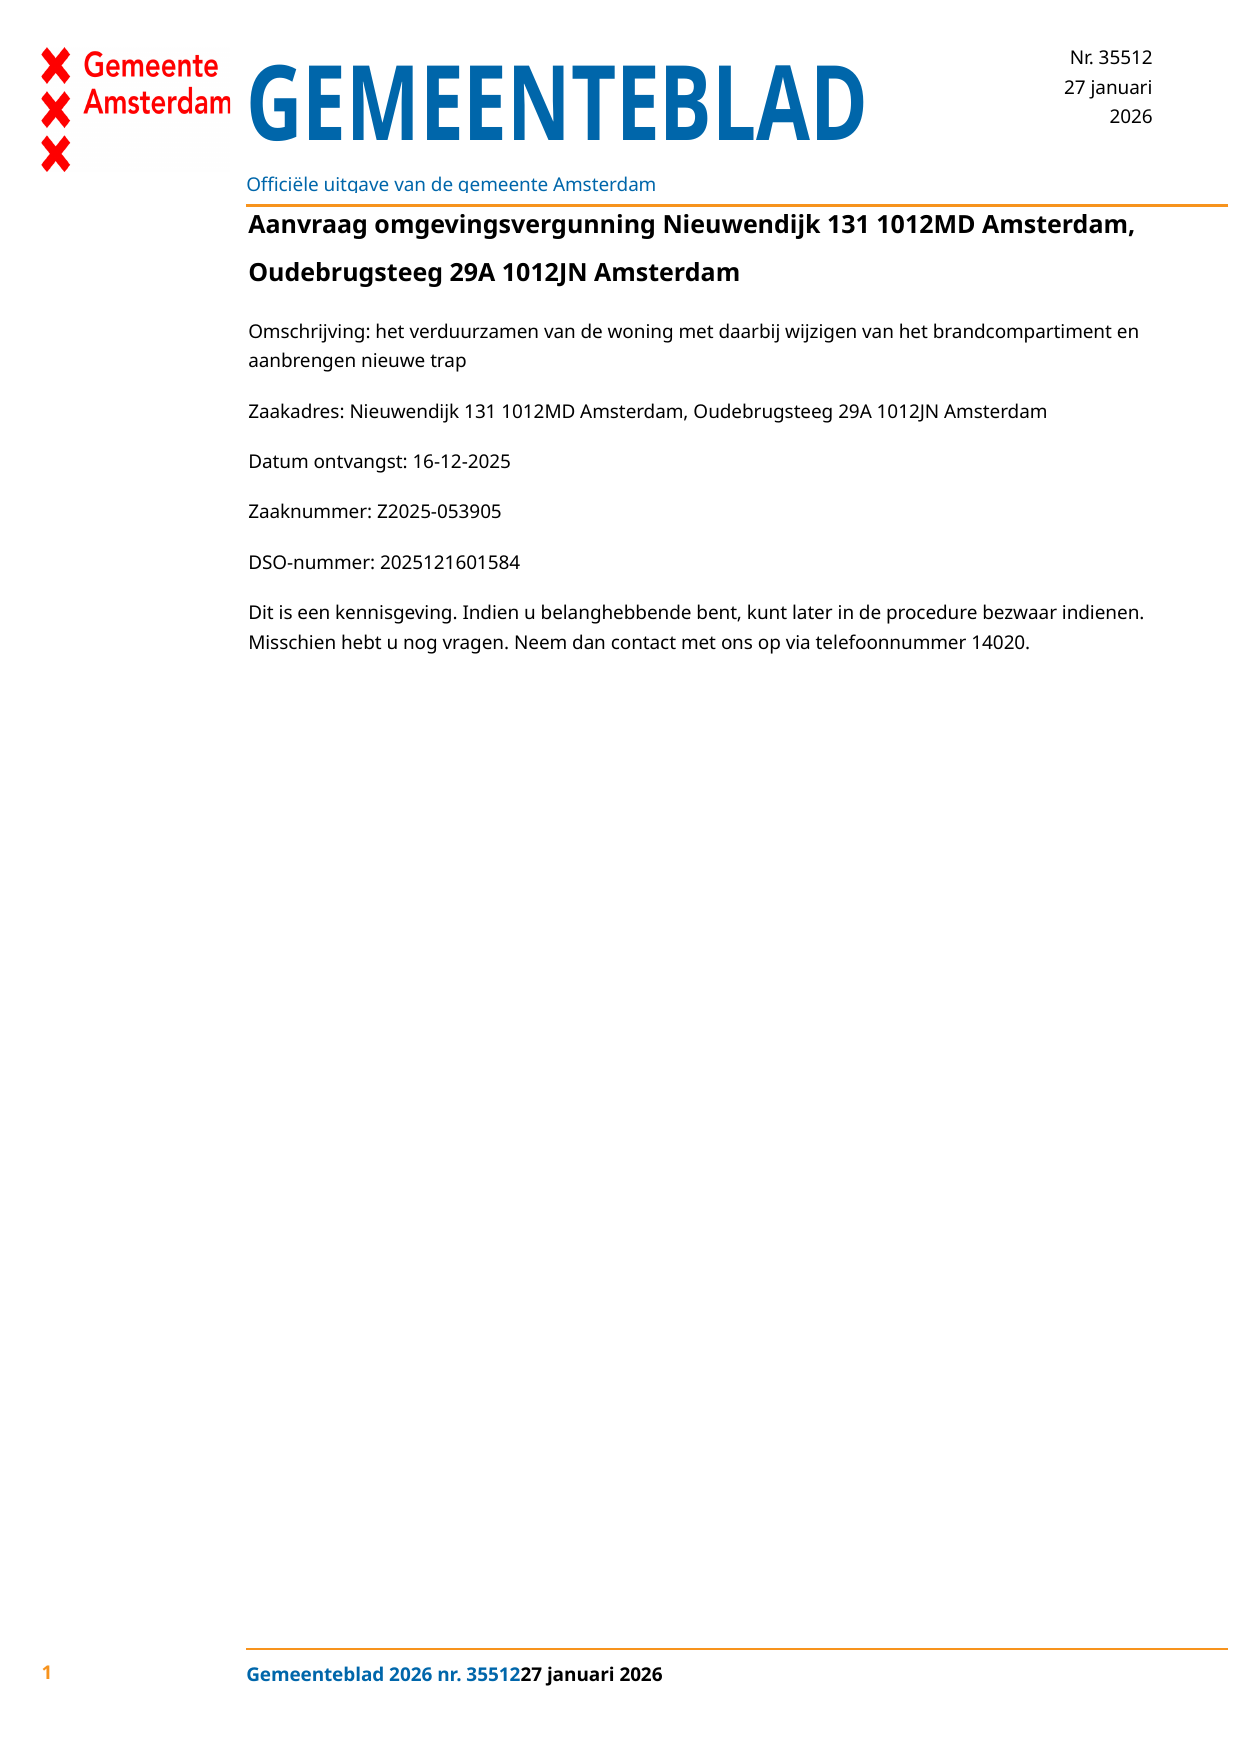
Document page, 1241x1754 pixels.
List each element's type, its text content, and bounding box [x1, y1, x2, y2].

text Dit is een kennisgeving. Indien u belanghebbende bent, kunt later in de procedure bezwaar indienen. Misschien hebt u nog vragen. Neem dan contact met ons op via telefoonnummer 14020. [248, 599, 1152, 655]
text Omschrijving: het verduurzamen van de woning met daarbij wijzigen van het brandcompartiment en aanbrengen nieuwe trap [248, 318, 1152, 373]
text Aanvraag omgevingsvergunning Nieuwendijk 131 1012MD Amsterdam, Oudebrugsteeg 29A 1012JN Amsterdam [248, 207, 1152, 288]
text Zaakadres: Nieuwendijk 131 1012MD Amsterdam, Oudebrugsteeg 29A 1012JN Amsterdam [248, 398, 1152, 424]
text DSO-nummer: 2025121601584 [248, 549, 1152, 575]
text Datum ontvangst: 16-12-2025 [248, 448, 1152, 474]
text Zaaknummer: Z2025-053905 [248, 499, 1152, 524]
picture [41, 47, 231, 172]
